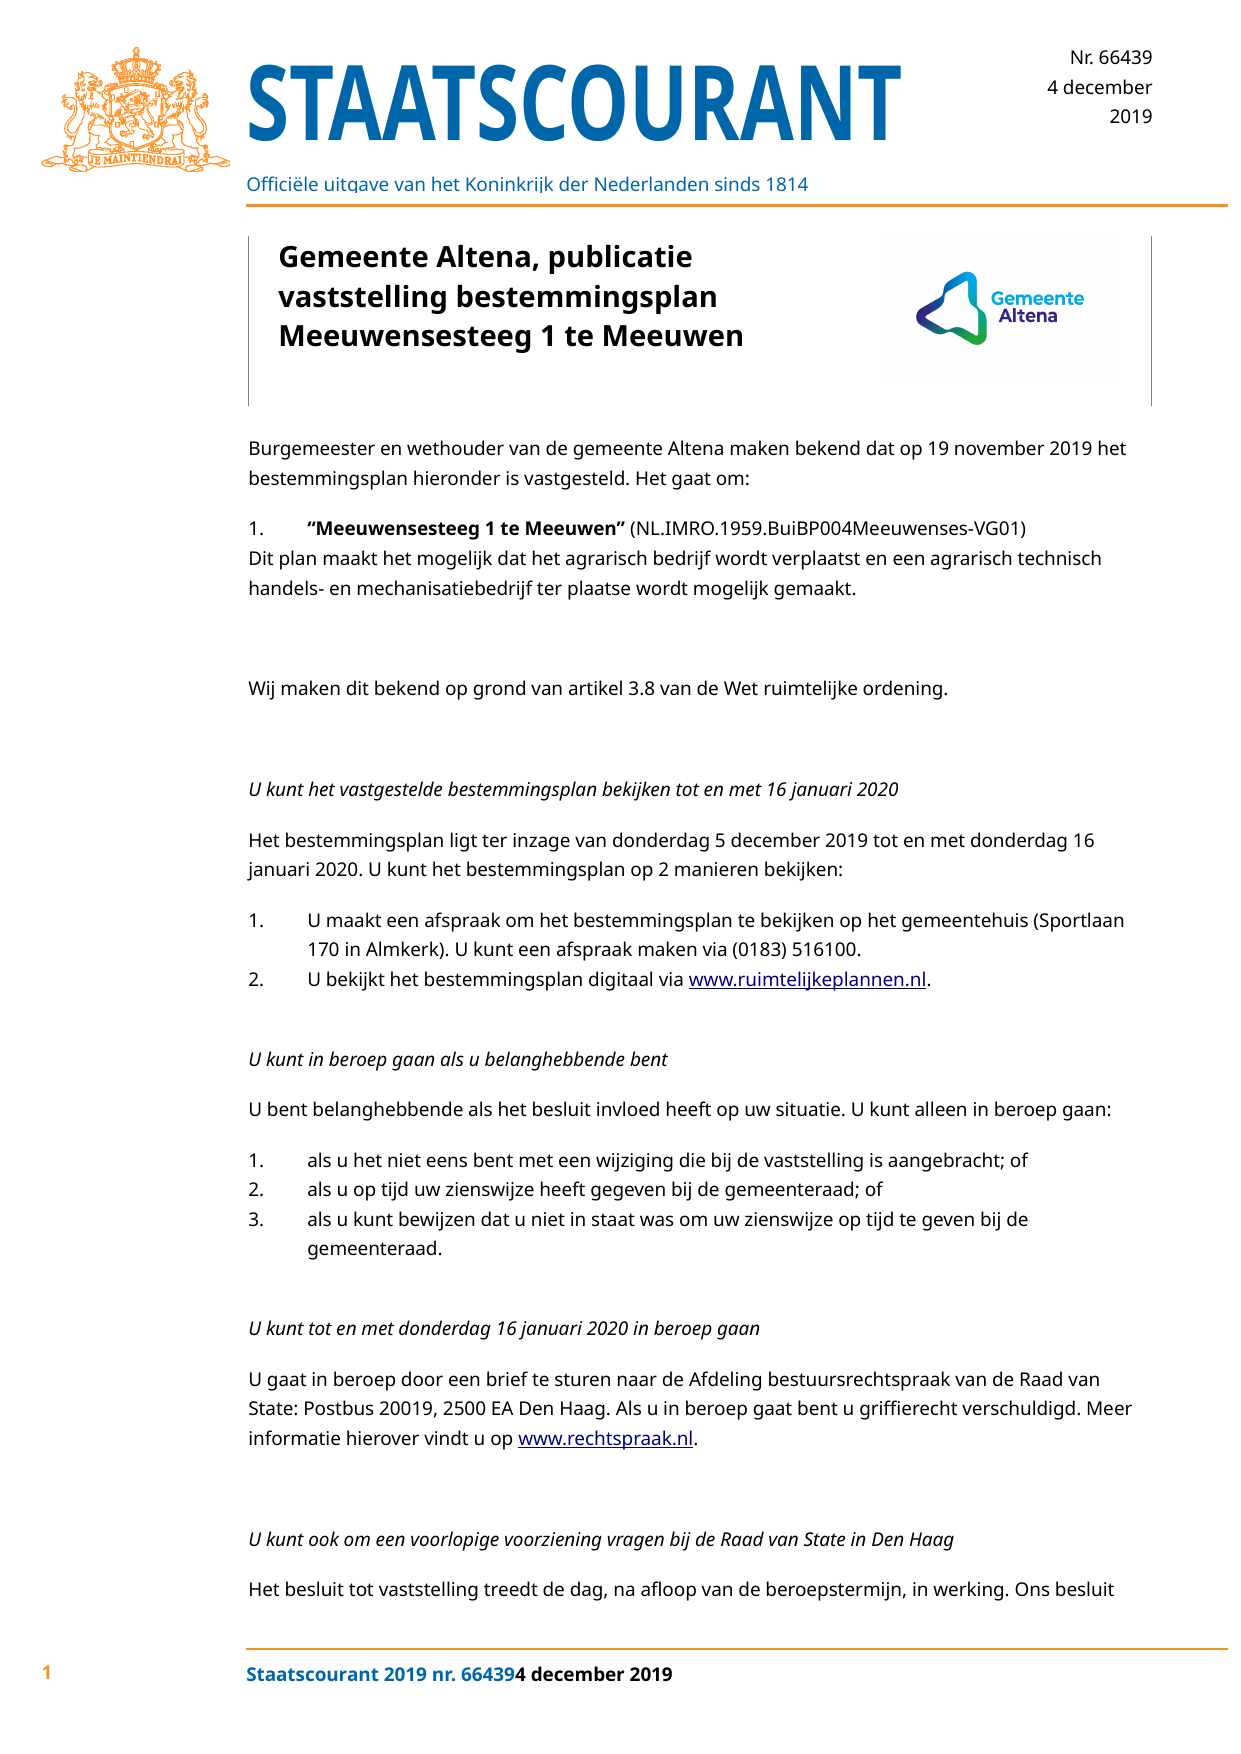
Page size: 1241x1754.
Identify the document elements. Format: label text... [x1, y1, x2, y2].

text Burgemeester en wethouder van de gemeente Altena maken bekend dat op 19 november 2019 het bestemmingsplan hieronder is vastgesteld. Het gaat om: [248, 436, 1152, 491]
table_header Gemeente Altena, publicatie vaststelling bestemmingsplan Meeuwensesteeg 1 te Meeuwen [249, 236, 850, 406]
text U bent belanghebbende als het besluit invloed heeft op uw situatie. U kunt alleen in beroep gaan: [248, 1096, 1152, 1122]
text Wij maken dit bekend op grond van artikel 3.8 van de Wet ruimtelijke ordening. [248, 676, 1152, 701]
text Dit plan maakt het mogelijk dat het agrarisch bedrijf wordt verplaatst en een agrarisch technisch handels- en mechanisatiebedrijf ter plaatse wordt mogelijk gemaakt. [248, 545, 1152, 600]
text Het bestemmingsplan ligt ter inzage van donderdag 5 december 2019 tot en met donderdag 16 januari 2020. U kunt het bestemmingsplan op 2 manieren bekijken: [248, 827, 1152, 882]
text U kunt ook om een voorlopige voorziening vragen bij de Raad van State in Den Haag [248, 1526, 1152, 1552]
table_header [850, 236, 1151, 406]
list U bekijkt het bestemmingsplan digitaal via www.ruimtelijkeplannen.nl. [248, 966, 1152, 992]
picture [41, 47, 231, 172]
text U kunt in beroep gaan als u belanghebbende bent [248, 1046, 1152, 1072]
text Het besluit tot vaststelling treedt de dag, na afloop van de beroepstermijn, in werking. Ons besluit [248, 1576, 1152, 1602]
list als u het niet eens bent met een wijziging die bij de vaststelling is aangebracht; of [248, 1147, 1152, 1172]
list als u op tijd uw zienswijze heeft gegeven bij de gemeenteraad; of [248, 1176, 1152, 1202]
list “Meeuwensesteeg 1 te Meeuwen” (NL.IMRO.1959.BuiBP004Meeuwenses-VG01) [248, 516, 1152, 541]
text U gaat in beroep door een brief te sturen naar de Afdeling bestuursrechtspraak van de Raad van State: Postbus 20019, 2500 EA Den Haag. Als u in beroep gaat bent u griffierecht verschuldigd. Meer informatie hierover vindt u op www.rechtspraak.nl. [248, 1366, 1152, 1451]
text U kunt het vastgestelde bestemmingsplan bekijken tot en met 16 januari 2020 [248, 776, 1152, 802]
list U maakt een afspraak om het bestemmingsplan te bekijken op het gemeentehuis (Sportlaan 170 in Almkerk). U kunt een afspraak maken via (0183) 516100. [248, 907, 1152, 962]
list als u kunt bewijzen dat u niet in staat was om uw zienswijze op tijd te geven bij de gemeenteraad. [248, 1206, 1152, 1261]
picture [882, 236, 1119, 381]
text U kunt tot en met donderdag 16 januari 2020 in beroep gaan [248, 1316, 1152, 1341]
